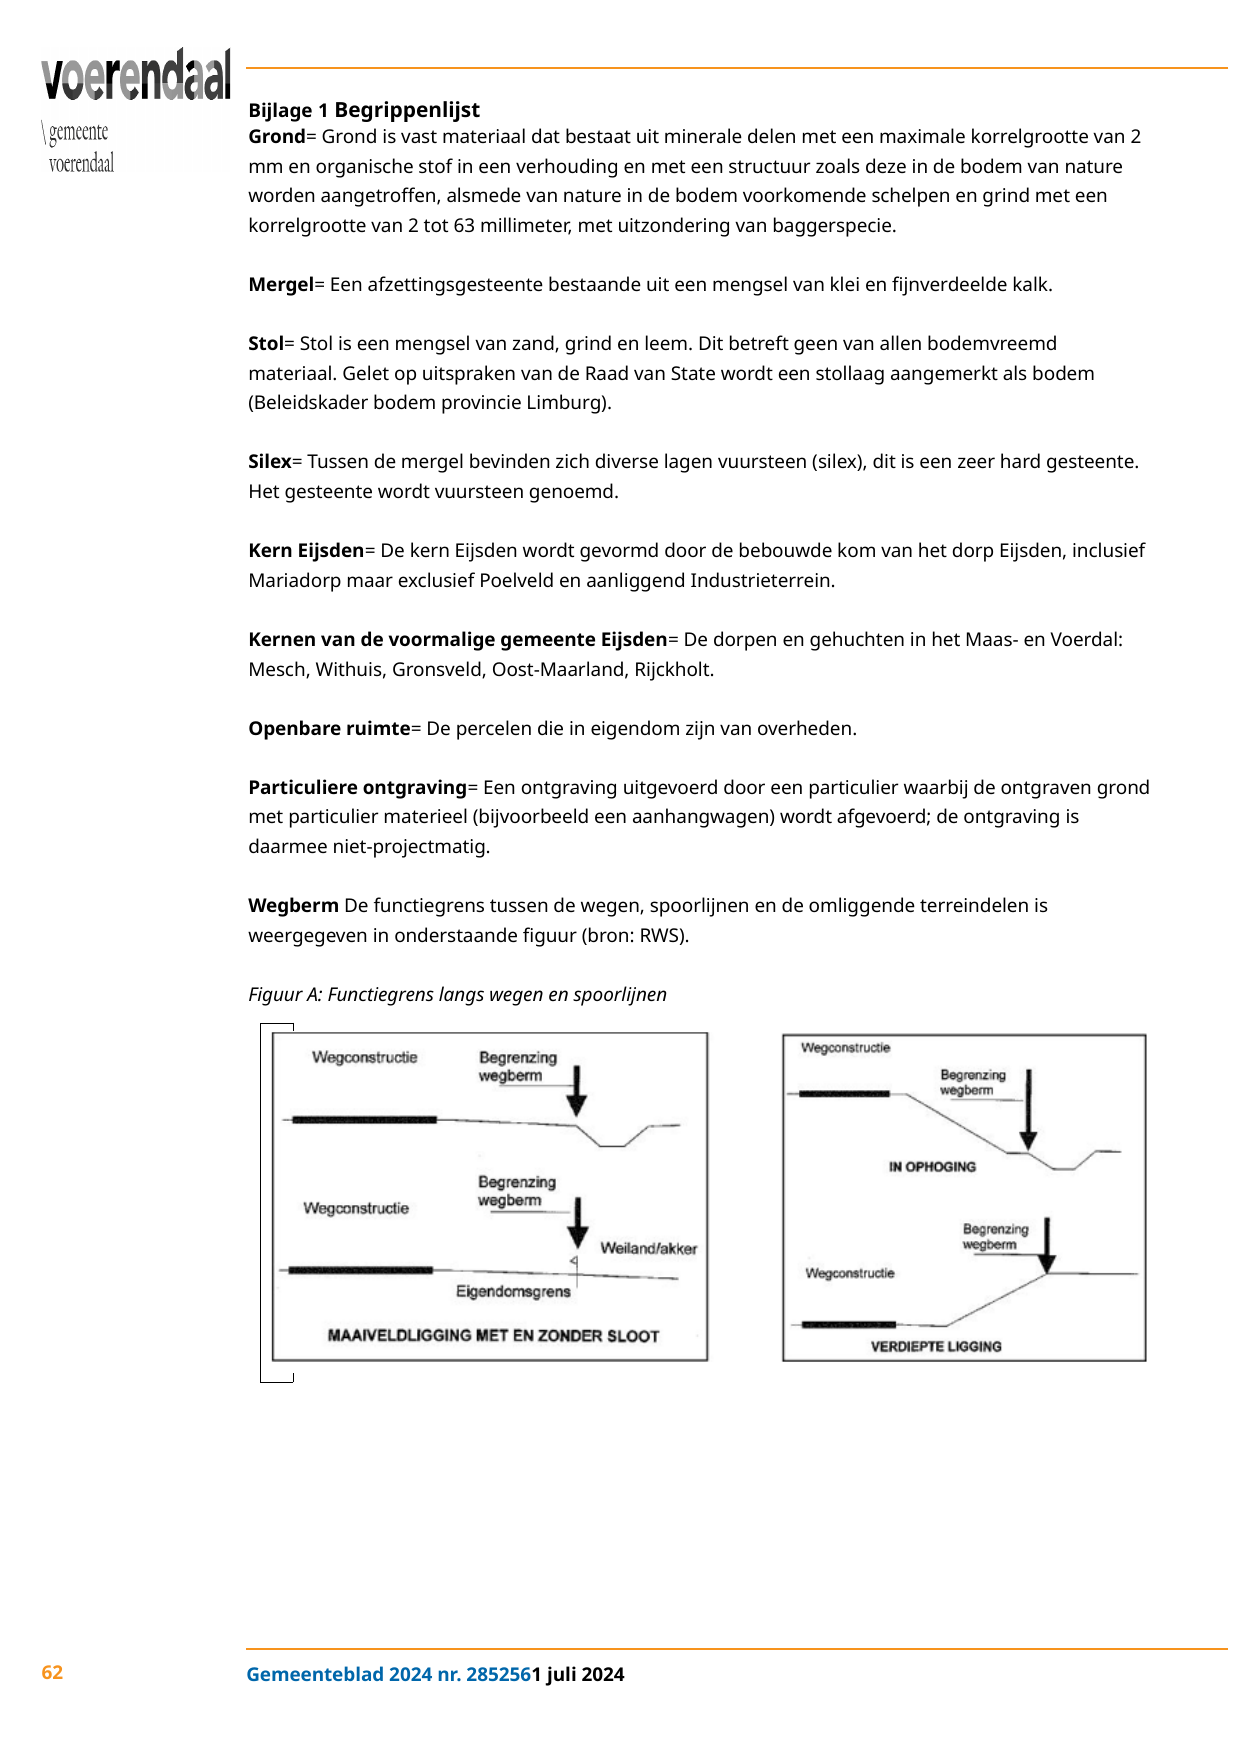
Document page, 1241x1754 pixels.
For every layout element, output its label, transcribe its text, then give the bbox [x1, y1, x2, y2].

text Particuliere ontgraving= Een ontgraving uitgevoerd door een particulier waarbij de ontgraven grond met particulier materieel (bijvoorbeeld een aanhangwagen) wordt afgevoerd; de ontgraving is daarmee niet-projectmatig. [248, 774, 1152, 859]
text Mergel= Een afzettingsgesteente bestaande uit een mengsel van klei en fijnverdeelde kalk. [248, 271, 1152, 297]
picture [41, 47, 231, 172]
text Kernen van de voormalige gemeente Eijsden= De dorpen en gehuchten in het Maas- en Voerdal: Mesch, Withuis, Gronsveld, Oost-Maarland, Rijckholt. [248, 626, 1152, 682]
text Stol= Stol is een mengsel van zand, grind en leem. Dit betreft geen van allen bodemvreemd materiaal. Gelet op uitspraken van de Raad van State wordt een stollaag aangemerkt als bodem (Beleidskader bodem provincie Limburg). [248, 330, 1152, 415]
text Kern Eijsden= De kern Eijsden wordt gevormd door de bebouwde kom van het dorp Eijsden, inclusief Mariadorp maar exclusief Poelveld en aanliggend Industrieterrein. [248, 537, 1152, 593]
text Wegberm De functiegrens tussen de wegen, spoorlijnen en de omliggende terreindelen is weergegeven in onderstaande figuur (bron: RWS). [248, 892, 1152, 948]
text Figuur A: Functiegrens langs wegen en spoorlijnen [248, 981, 1152, 1007]
text Silex= Tussen de mergel bevinden zich diverse lagen vuursteen (silex), dit is een zeer hard gesteente. Het gesteente wordt vuursteen genoemd. [248, 449, 1152, 504]
text Bijlage 1 Begrippenlijst [248, 95, 1152, 123]
text Openbare ruimte= De percelen die in eigendom zijn van overheden. [248, 715, 1152, 741]
text Grond= Grond is vast materiaal dat bestaat uit minerale delen met een maximale korrelgrootte van 2 mm en organische stof in een verhouding en met een structuur zoals deze in de bodem van nature worden aangetroffen, alsmede van nature in de bodem voorkomende schelpen en grind met een korrelgrootte van 2 tot 63 millimeter, met uitzondering van baggerspecie. [248, 123, 1152, 238]
picture [268, 1031, 1155, 1373]
